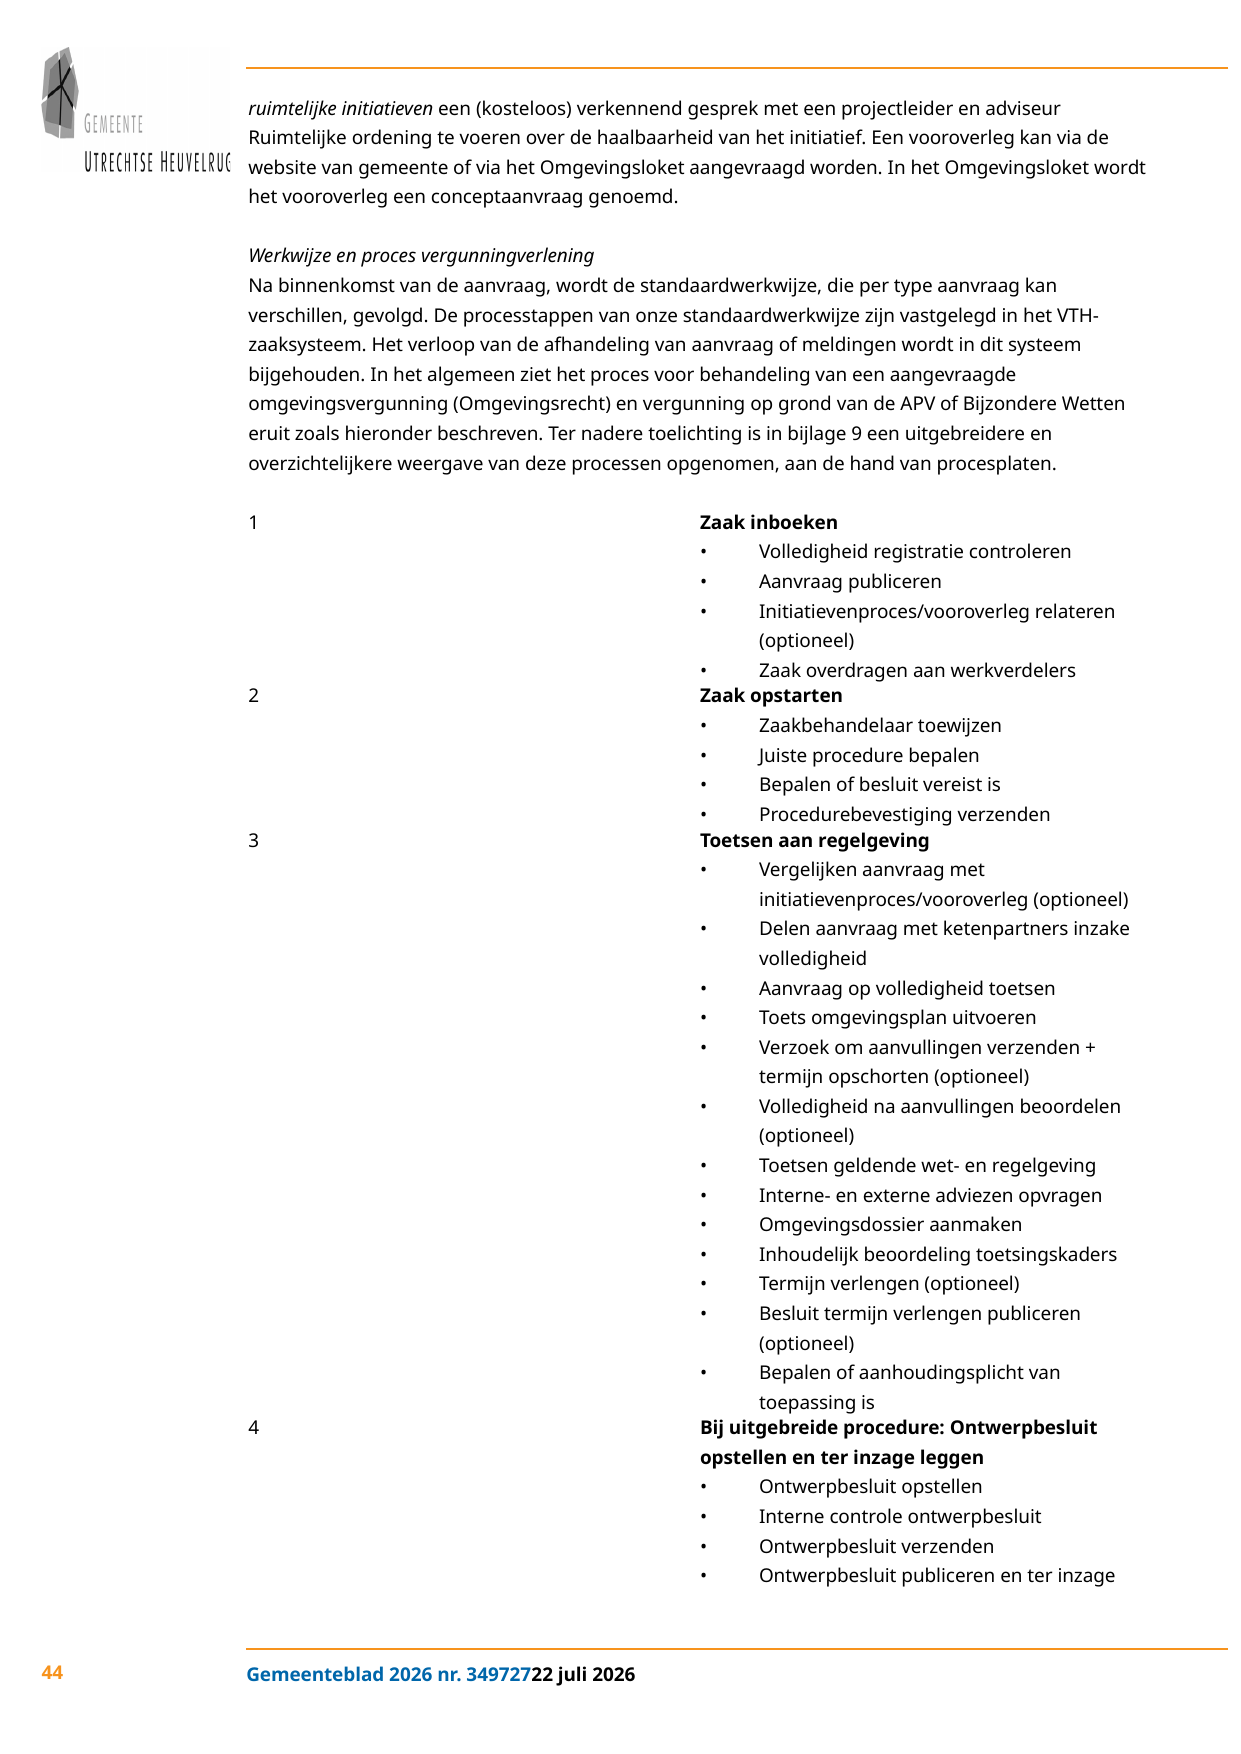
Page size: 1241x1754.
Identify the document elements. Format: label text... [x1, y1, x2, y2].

text Na binnenkomst van de aanvraag, wordt de standaardwerkwijze, die per type aanvraag kan verschillen, gevolgd. De processtappen van onze standaardwerkwijze zijn vastgelegd in het VTH-zaaksysteem. Het verloop van de afhandeling van aanvraag of meldingen wordt in dit systeem bijgehouden. In het algemeen ziet het proces voor behandeling van een aangevraagde omgevingsvergunning (Omgevingsrecht) en vergunning op grond van de APV of Bijzondere Wetten eruit zoals hieronder beschreven. Ter nadere toelichting is in bijlage 9 een uitgebreidere en overzichtelijkere weergave van deze processen opgenomen, aan de hand van procesplaten. [248, 272, 1152, 476]
table_header Zaak inboeken Volledigheid registratie controleren Aanvraag publiceren Initiatievenproces/vooroverleg relateren (optioneel) Zaak overdragen aan werkverdelers [700, 509, 1152, 683]
picture [41, 47, 231, 172]
table_cell 4 [248, 1415, 700, 1588]
table_cell Toetsen aan regelgeving Vergelijken aanvraag met initiatievenproces/vooroverleg (optioneel) Delen aanvraag met ketenpartners inzake volledigheid Aanvraag op volledigheid toetsen Toets omgevingsplan uitvoeren Verzoek om aanvullingen verzenden + termijn opschorten (optioneel) Volledigheid na aanvullingen beoordelen (optioneel) Toetsen geldende wet- en regelgeving Interne- en externe adviezen opvragen Omgevingsdossier aanmaken Inhoudelijk beoordeling toetsingskaders Termijn verlengen (optioneel) Besluit termijn verlengen publiceren (optioneel) Bepalen of aanhoudingsplicht van toepassing is [700, 827, 1152, 1414]
table_cell 3 [248, 827, 700, 1414]
table_cell 2 [248, 683, 700, 827]
text ruimtelijke initiatieven een (kosteloos) verkennend gesprek met een projectleider en adviseur Ruimtelijke ordening te voeren over de haalbaarheid van het initiatief. Een vooroverleg kan via de website van gemeente of via het Omgevingsloket aangevraagd worden. In het Omgevingsloket wordt het vooroverleg een conceptaanvraag genoemd. [248, 95, 1152, 209]
table_cell Zaak opstarten Zaakbehandelaar toewijzen Juiste procedure bepalen Bepalen of besluit vereist is Procedurebevestiging verzenden [700, 683, 1152, 827]
table_header 1 [248, 509, 700, 683]
table_cell Bij uitgebreide procedure: Ontwerpbesluit opstellen en ter inzage leggen Ontwerpbesluit opstellen Interne controle ontwerpbesluit Ontwerpbesluit verzenden Ontwerpbesluit publiceren en ter inzage [700, 1415, 1152, 1588]
text Werkwijze en proces vergunningverlening [248, 243, 1152, 268]
